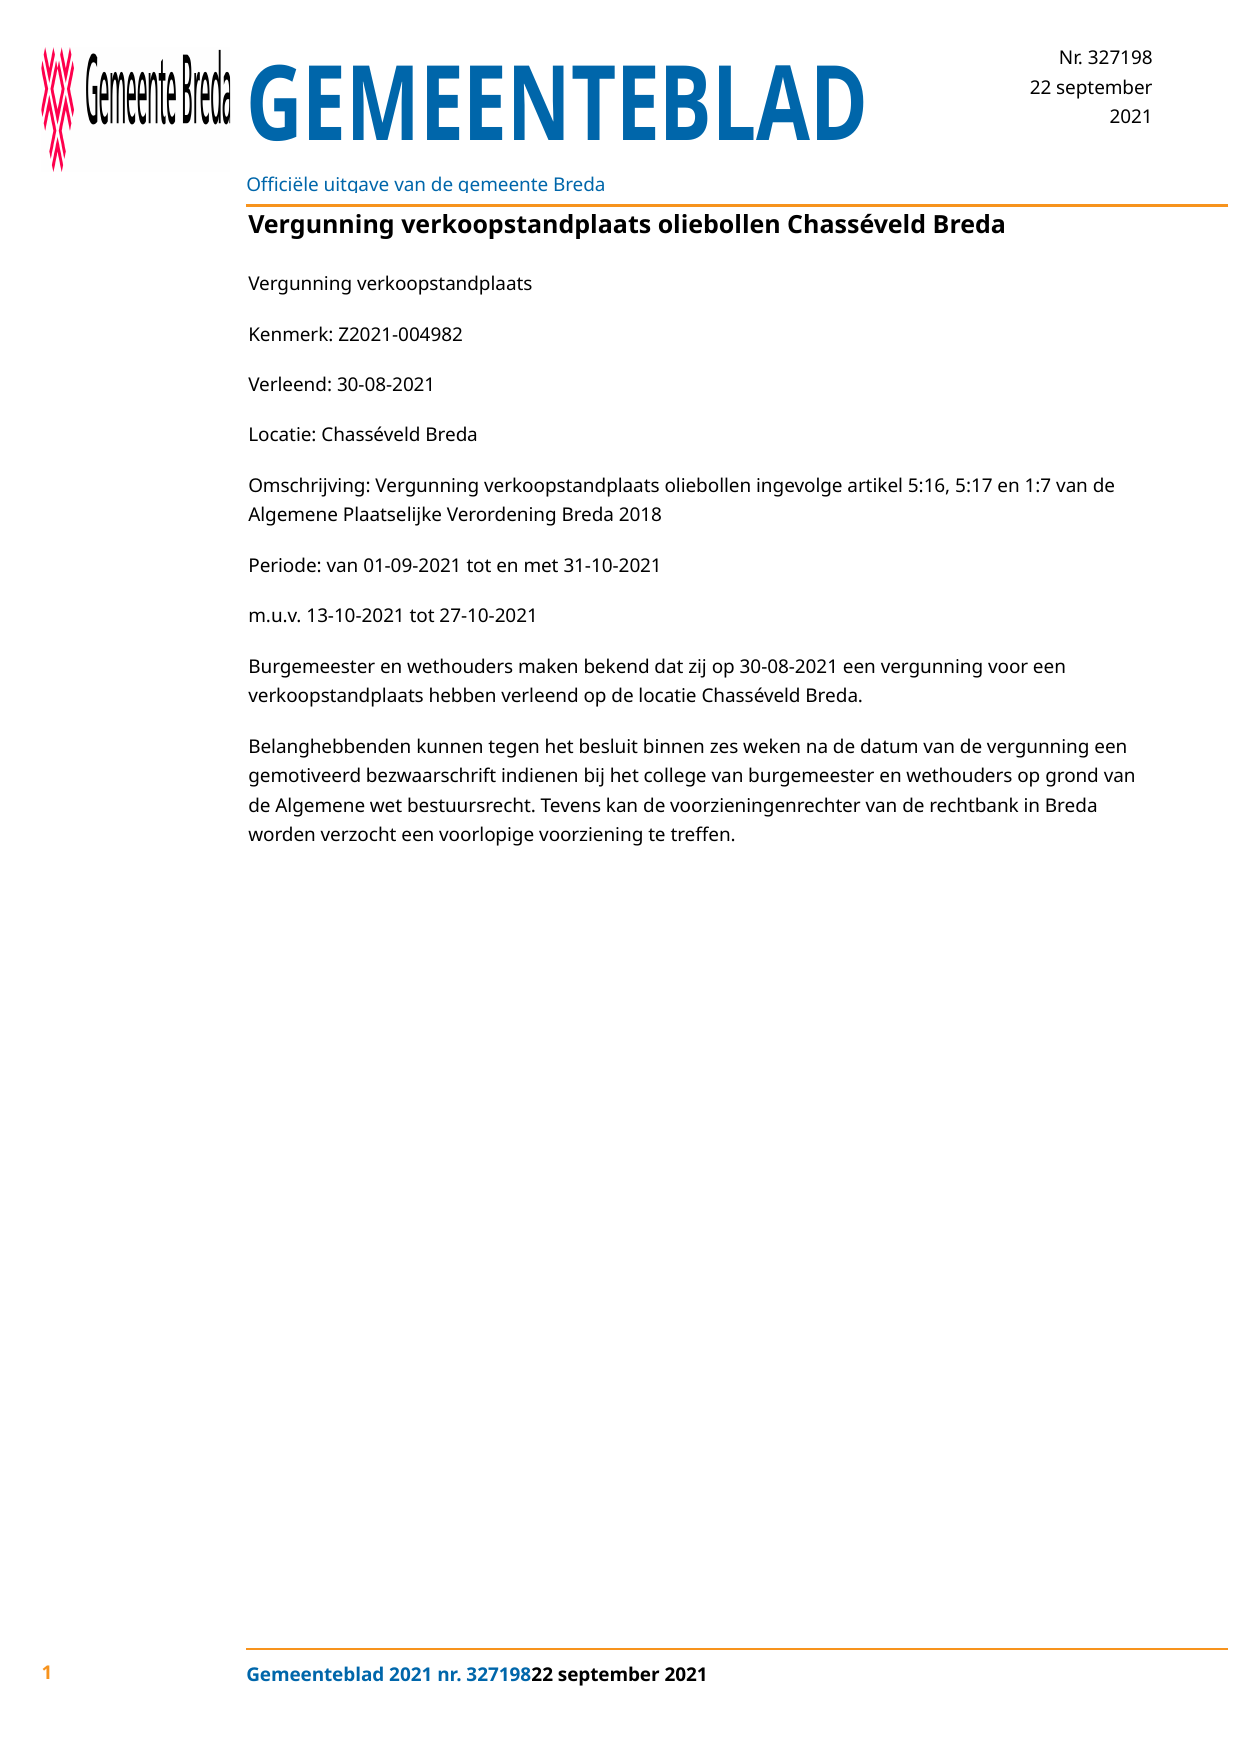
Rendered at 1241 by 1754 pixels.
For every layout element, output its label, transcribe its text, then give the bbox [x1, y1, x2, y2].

text Belanghebbenden kunnen tegen het besluit binnen zes weken na de datum van de vergunning een gemotiveerd bezwaarschrift indienen bij het college van burgemeester en wethouders op grond van de Algemene wet bestuursrecht. Tevens kan de voorzieningenrechter van de rechtbank in Breda worden verzocht een voorlopige voorziening te treffen. [248, 733, 1152, 847]
text Periode: van 01-09-2021 tot en met 31-10-2021 [248, 552, 1152, 578]
text Burgemeester en wethouders maken bekend dat zij op 30-08-2021 een vergunning voor een verkoopstandplaats hebben verleend op de locatie Chasséveld Breda. [248, 653, 1152, 708]
text Vergunning verkoopstandplaats oliebollen Chasséveld Breda [248, 207, 1152, 241]
text Locatie: Chasséveld Breda [248, 422, 1152, 447]
text Vergunning verkoopstandplaats [248, 270, 1152, 296]
text Kenmerk: Z2021-004982 [248, 321, 1152, 346]
text Verleend: 30-08-2021 [248, 371, 1152, 397]
text Omschrijving: Vergunning verkoopstandplaats oliebollen ingevolge artikel 5:16, 5:17 en 1:7 van de Algemene Plaatselijke Verordening Breda 2018 [248, 472, 1152, 527]
picture [41, 47, 231, 172]
text m.u.v. 13-10-2021 tot 27-10-2021 [248, 602, 1152, 628]
